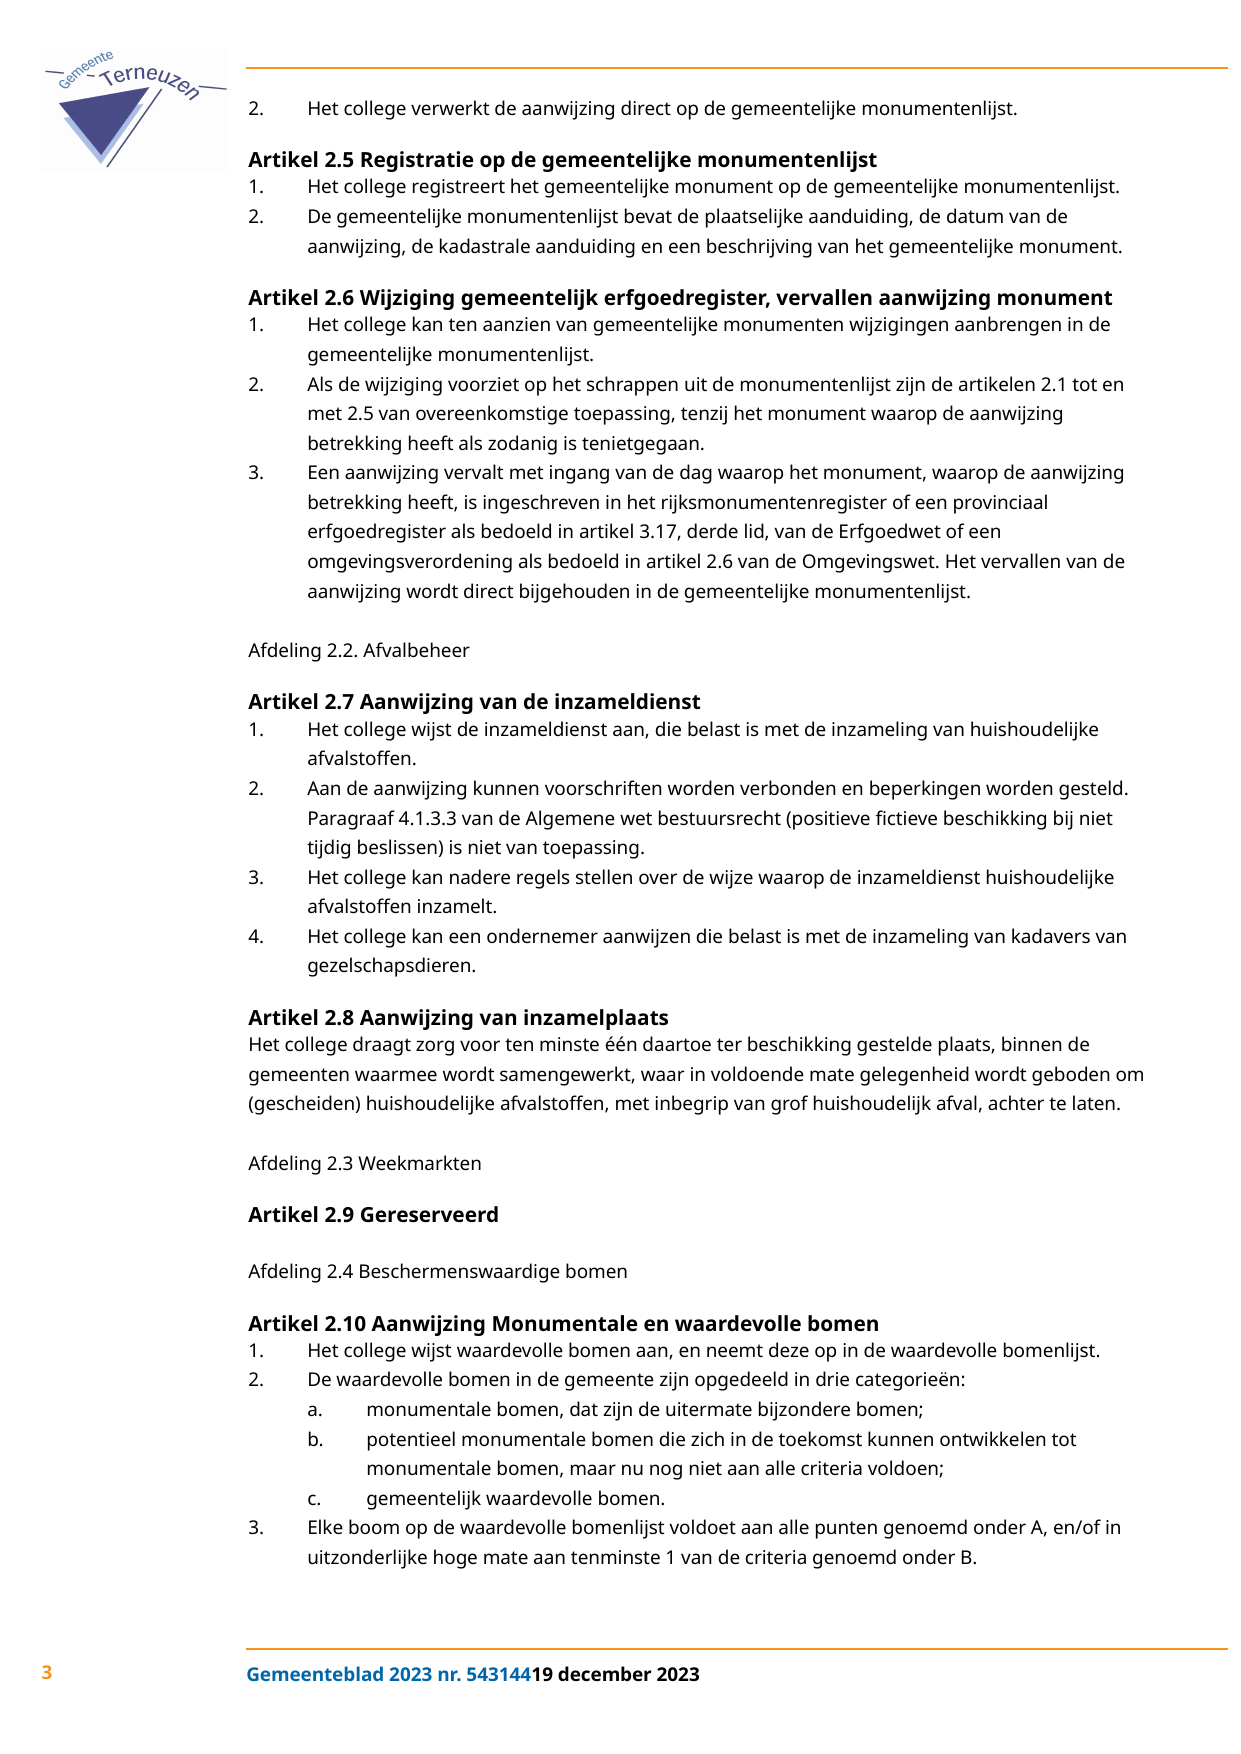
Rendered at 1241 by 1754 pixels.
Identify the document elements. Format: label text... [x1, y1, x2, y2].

list Het college kan ten aanzien van gemeentelijke monumenten wijzigingen aanbrengen in de gemeentelijke monumentenlijst. [248, 312, 1152, 367]
list Het college verwerkt de aanwijzing direct op de gemeentelijke monumentenlijst. [248, 95, 1152, 121]
list Aan de aanwijzing kunnen voorschriften worden verbonden en beperkingen worden gesteld. Paragraaf 4.1.3.3 van de Algemene wet bestuursrecht (positieve fictieve beschikking bij niet tijdig beslissen) is niet van toepassing. [248, 775, 1152, 860]
list potentieel monumentale bomen die zich in de toekomst kunnen ontwikkelen tot monumentale bomen, maar nu nog niet aan alle criteria voldoen; [307, 1426, 1152, 1481]
list monumentale bomen, dat zijn de uitermate bijzondere bomen; [307, 1396, 1152, 1422]
list De gemeentelijke monumentenlijst bevat de plaatselijke aanduiding, de datum van de aanwijzing, de kadastrale aanduiding en een beschrijving van het gemeentelijke monument. [248, 203, 1152, 258]
text Artikel 2.7 Aanwijzing van de inzameldienst [248, 687, 1152, 716]
text Artikel 2.6 Wijziging gemeentelijk erfgoedregister, vervallen aanwijzing monument [248, 283, 1152, 312]
text Afdeling 2.3 Weekmarkten [248, 1150, 1152, 1176]
list Het college registreert het gemeentelijke monument op de gemeentelijke monumentenlijst. [248, 174, 1152, 199]
list Een aanwijzing vervalt met ingang van de dag waarop het monument, waarop de aanwijzing betrekking heeft, is ingeschreven in het rijksmonumentenregister of een provinciaal erfgoedregister als bedoeld in artikel 3.17, derde lid, van de Erfgoedwet of een omgevingsverordening als bedoeld in artikel 2.6 van de Omgevingswet. Het vervallen van de aanwijzing wordt direct bijgehouden in de gemeentelijke monumentenlijst. [248, 459, 1152, 604]
list Het college kan een ondernemer aanwijzen die belast is met de inzameling van kadavers van gezelschapsdieren. [248, 923, 1152, 978]
list gemeentelijk waardevolle bomen. [307, 1485, 1152, 1511]
text Het college draagt zorg voor ten minste één daartoe ter beschikking gestelde plaats, binnen de gemeenten waarmee wordt samengewerkt, waar in voldoende mate gelegenheid wordt geboden om (gescheiden) huishoudelijke afvalstoffen, met inbegrip van grof huishoudelijk afval, achter te laten. [248, 1031, 1152, 1116]
list De waardevolle bomen in de gemeente zijn opgedeeld in drie categorieën: [248, 1367, 1152, 1392]
list Het college wijst de inzameldienst aan, die belast is met de inzameling van huishoudelijke afvalstoffen. [248, 716, 1152, 771]
text Artikel 2.9 Gereserveerd [248, 1200, 1152, 1229]
list Elke boom op de waardevolle bomenlijst voldoet aan alle punten genoemd onder A, en/of in uitzonderlijke hoge mate aan tenminste 1 van de criteria genoemd onder B. [248, 1514, 1152, 1570]
list Het college kan nadere regels stellen over de wijze waarop de inzameldienst huishoudelijke afvalstoffen inzamelt. [248, 864, 1152, 919]
list Als de wijziging voorziet op het schrappen uit de monumentenlijst zijn de artikelen 2.1 tot en met 2.5 van overeenkomstige toepassing, tenzij het monument waarop de aanwijzing betrekking heeft als zodanig is tenietgegaan. [248, 371, 1152, 456]
text Artikel 2.8 Aanwijzing van inzamelplaats [248, 1003, 1152, 1031]
picture [41, 47, 231, 172]
text Afdeling 2.2. Afvalbeheer [248, 637, 1152, 663]
text Afdeling 2.4 Beschermenswaardige bomen [248, 1258, 1152, 1284]
list Het college wijst waardevolle bomen aan, en neemt deze op in de waardevolle bomenlijst. [248, 1337, 1152, 1363]
text Artikel 2.10 Aanwijzing Monumentale en waardevolle bomen [248, 1309, 1152, 1337]
text Artikel 2.5 Registratie op de gemeentelijke monumentenlijst [248, 145, 1152, 174]
